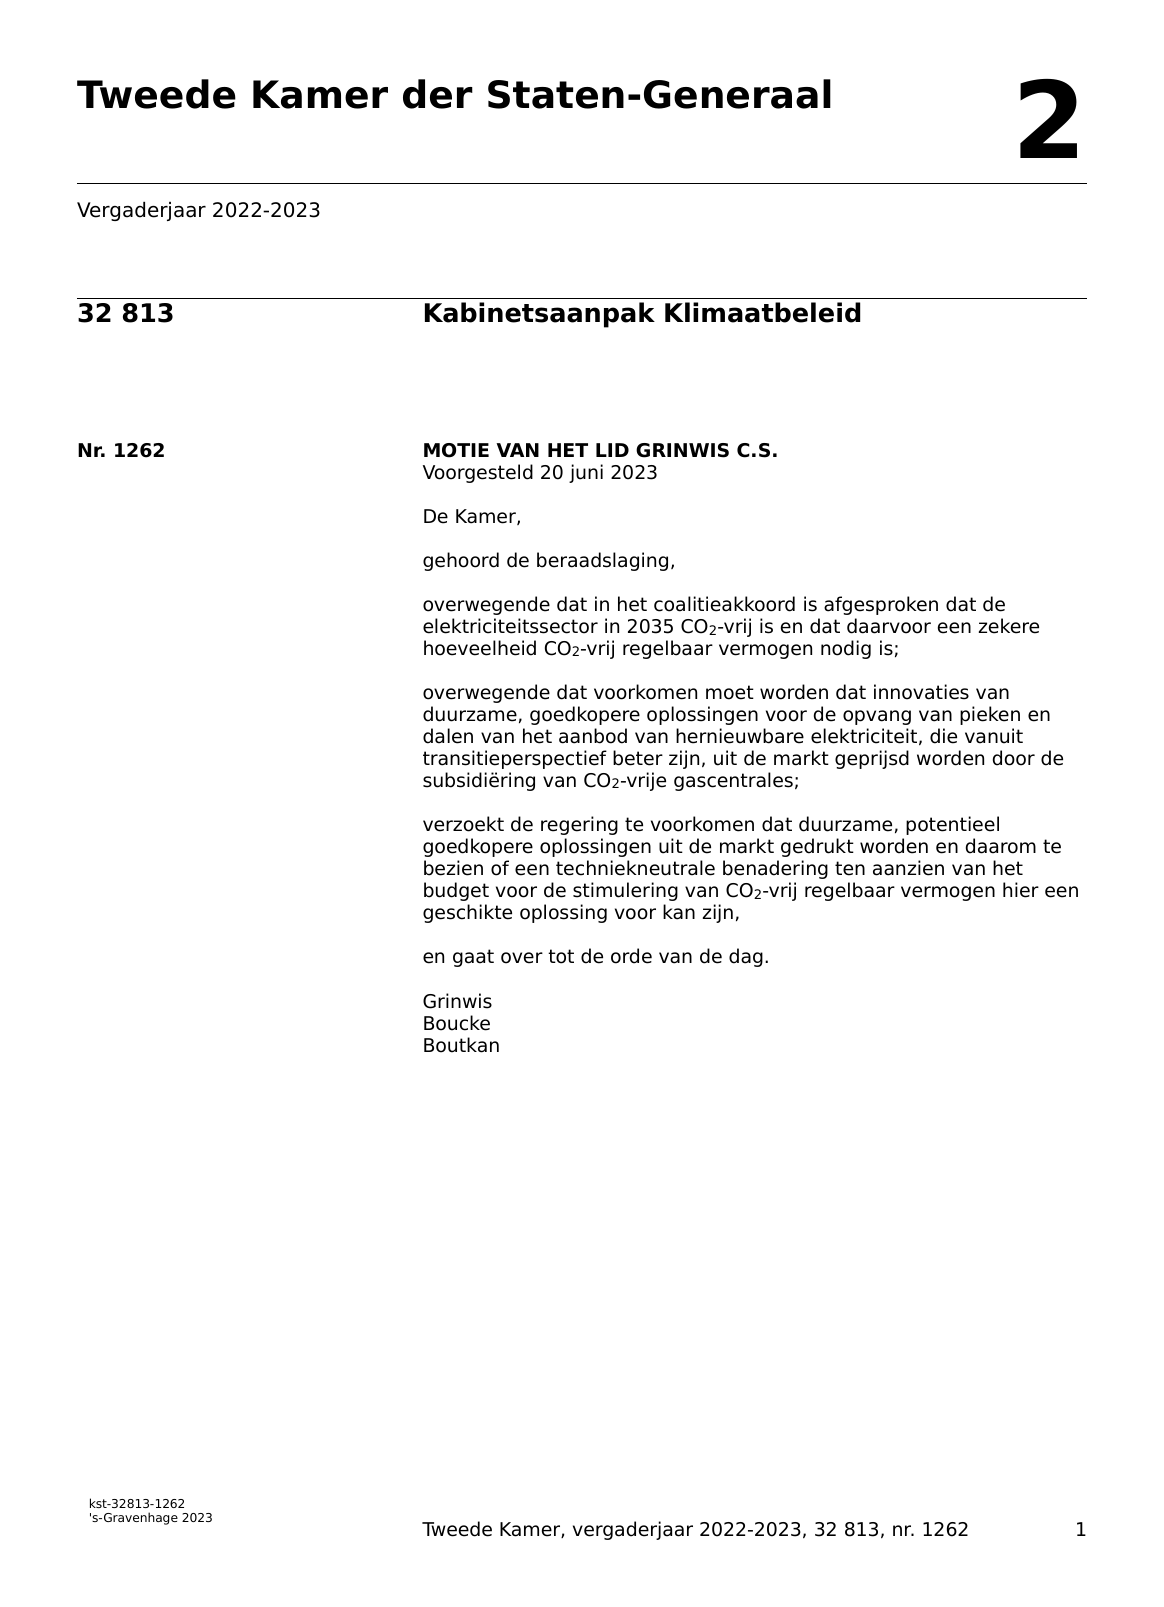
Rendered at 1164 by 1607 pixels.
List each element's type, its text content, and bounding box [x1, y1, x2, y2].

subtitle 32 813 Kabinetsaanpak Klimaatbeleid [77, 299, 1087, 329]
text Boutkan [422, 1034, 1087, 1057]
text gehoord de beraadslaging, [422, 550, 1087, 572]
text Boucke [422, 1013, 1087, 1034]
text overwegende dat in het coalitieakkoord is afgesproken dat de elektriciteitssector in 2035 CO2-vrij is en dat daarvoor een zekere hoeveelheid CO2-vrij regelbaar vermogen nodig is; [422, 594, 1087, 660]
table_header Tweede Kamer der Staten-Generaal [77, 59, 886, 183]
text verzoekt de regering te voorkomen dat duurzame, potentieel goedkopere oplossingen uit de markt gedrukt worden en daarom te bezien of een techniekneutrale benadering ten aanzien van het budget voor de stimulering van CO2-vrij regelbaar vermogen hier een geschikte oplossing voor kan zijn, [422, 814, 1087, 924]
text 's-Gravenhage 2023 [88, 1511, 323, 1525]
text en gaat over tot de orde van de dag. [422, 946, 1087, 968]
table_cell Vergaderjaar 2022-2023 [77, 184, 1087, 298]
text overwegende dat voorkomen moet worden dat innovaties van duurzame, goedkopere oplossingen voor de opvang van pieken en dalen van het aanbod van hernieuwbare elektriciteit, die vanuit transitieperspectief beter zijn, uit de markt geprijsd worden door de subsidiëring van CO2-vrije gascentrales; [422, 682, 1087, 792]
text Grinwis [422, 991, 1087, 1013]
text De Kamer, [422, 506, 1087, 528]
text kst-32813-1262 [88, 1497, 323, 1511]
table_header 2 [886, 59, 1087, 183]
text Voorgesteld 20 juni 2023 [422, 462, 1087, 484]
subtitle Nr. 1262 MOTIE VAN HET LID GRINWIS C.S. [77, 440, 1087, 462]
